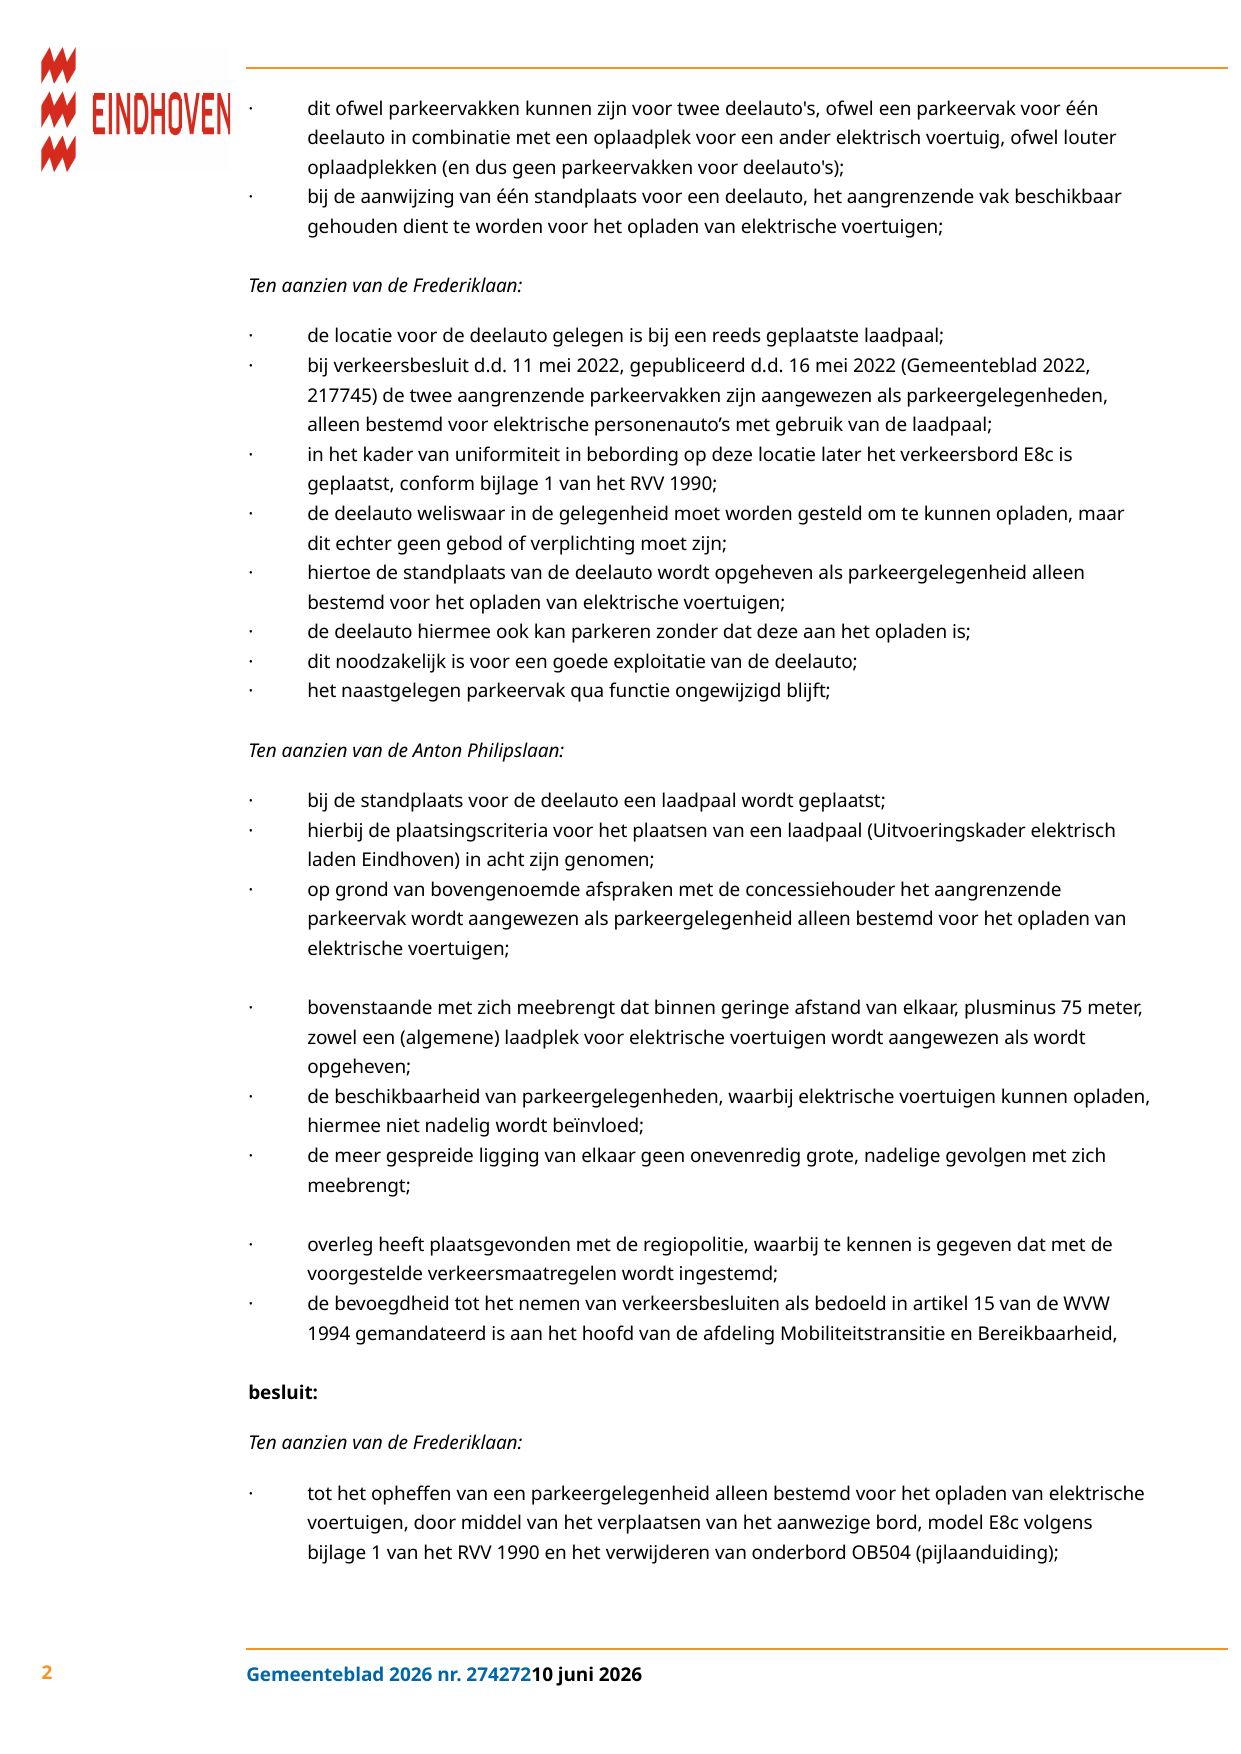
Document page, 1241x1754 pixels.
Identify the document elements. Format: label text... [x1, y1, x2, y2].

text Ten aanzien van de Frederiklaan: [248, 272, 1152, 298]
list de bevoegdheid tot het nemen van verkeersbesluiten als bedoeld in artikel 15 van de WVW 1994 gemandateerd is aan het hoofd van de afdeling Mobiliteitstransitie en Bereikbaarheid, [248, 1290, 1152, 1346]
list de locatie voor de deelauto gelegen is bij een reeds geplaatste laadpaal; [248, 323, 1152, 348]
list de deelauto hiermee ook kan parkeren zonder dat deze aan het opladen is; [248, 618, 1152, 644]
list het naastgelegen parkeervak qua functie ongewijzigd blijft; [248, 678, 1152, 703]
list hiertoe de standplaats van de deelauto wordt opgeheven als parkeergelegenheid alleen bestemd voor het opladen van elektrische voertuigen; [248, 559, 1152, 615]
list de deelauto weliswaar in de gelegenheid moet worden gesteld om te kunnen opladen, maar dit echter geen gebod of verplichting moet zijn; [248, 500, 1152, 556]
text besluit: [248, 1379, 1152, 1405]
list in het kader van uniformiteit in bebording op deze locatie later het verkeersbord E8c is geplaatst, conform bijlage 1 van het RVV 1990; [248, 441, 1152, 496]
list dit noodzakelijk is voor een goede exploitatie van de deelauto; [248, 648, 1152, 674]
list bij de aanwijzing van één standplaats voor een deelauto, het aangrenzende vak beschikbaar gehouden dient te worden voor het opladen van elektrische voertuigen; [248, 183, 1152, 239]
list de beschikbaarheid van parkeergelegenheden, waarbij elektrische voertuigen kunnen opladen, hiermee niet nadelig wordt beïnvloed; [248, 1083, 1152, 1138]
list tot het opheffen van een parkeergelegenheid alleen bestemd voor het opladen van elektrische voertuigen, door middel van het verplaatsen van het aanwezige bord, model E8c volgens bijlage 1 van het RVV 1990 en het verwijderen van onderbord OB504 (pijlaanduiding); [248, 1480, 1152, 1565]
list bij verkeersbesluit d.d. 11 mei 2022, gepubliceerd d.d. 16 mei 2022 (Gemeenteblad 2022, 217745) de twee aangrenzende parkeervakken zijn aangewezen als parkeergelegenheden, alleen bestemd voor elektrische personenauto’s met gebruik van de laadpaal; [248, 352, 1152, 437]
list hierbij de plaatsingscriteria voor het plaatsen van een laadpaal (Uitvoeringskader elektrisch laden Eindhoven) in acht zijn genomen; [248, 817, 1152, 872]
list bovenstaande met zich meebrengt dat binnen geringe afstand van elkaar, plusminus 75 meter, zowel een (algemene) laadplek voor elektrische voertuigen wordt aangewezen als wordt opgeheven; [248, 994, 1152, 1079]
picture [41, 47, 231, 172]
list bij de standplaats voor de deelauto een laadpaal wordt geplaatst; [248, 787, 1152, 813]
text Ten aanzien van de Anton Philipslaan: [248, 737, 1152, 763]
list overleg heeft plaatsgevonden met de regiopolitie, waarbij te kennen is gegeven dat met de voorgestelde verkeersmaatregelen wordt ingestemd; [248, 1231, 1152, 1286]
list de meer gespreide ligging van elkaar geen onevenredig grote, nadelige gevolgen met zich meebrengt; [248, 1142, 1152, 1198]
text Ten aanzien van de Frederiklaan: [248, 1429, 1152, 1455]
list dit ofwel parkeervakken kunnen zijn voor twee deelauto's, ofwel een parkeervak voor één deelauto in combinatie met een oplaadplek voor een ander elektrisch voertuig, ofwel louter oplaadplekken (en dus geen parkeervakken voor deelauto's); [248, 95, 1152, 180]
list op grond van bovengenoemde afspraken met de concessiehouder het aangrenzende parkeervak wordt aangewezen als parkeergelegenheid alleen bestemd voor het opladen van elektrische voertuigen; [248, 876, 1152, 961]
